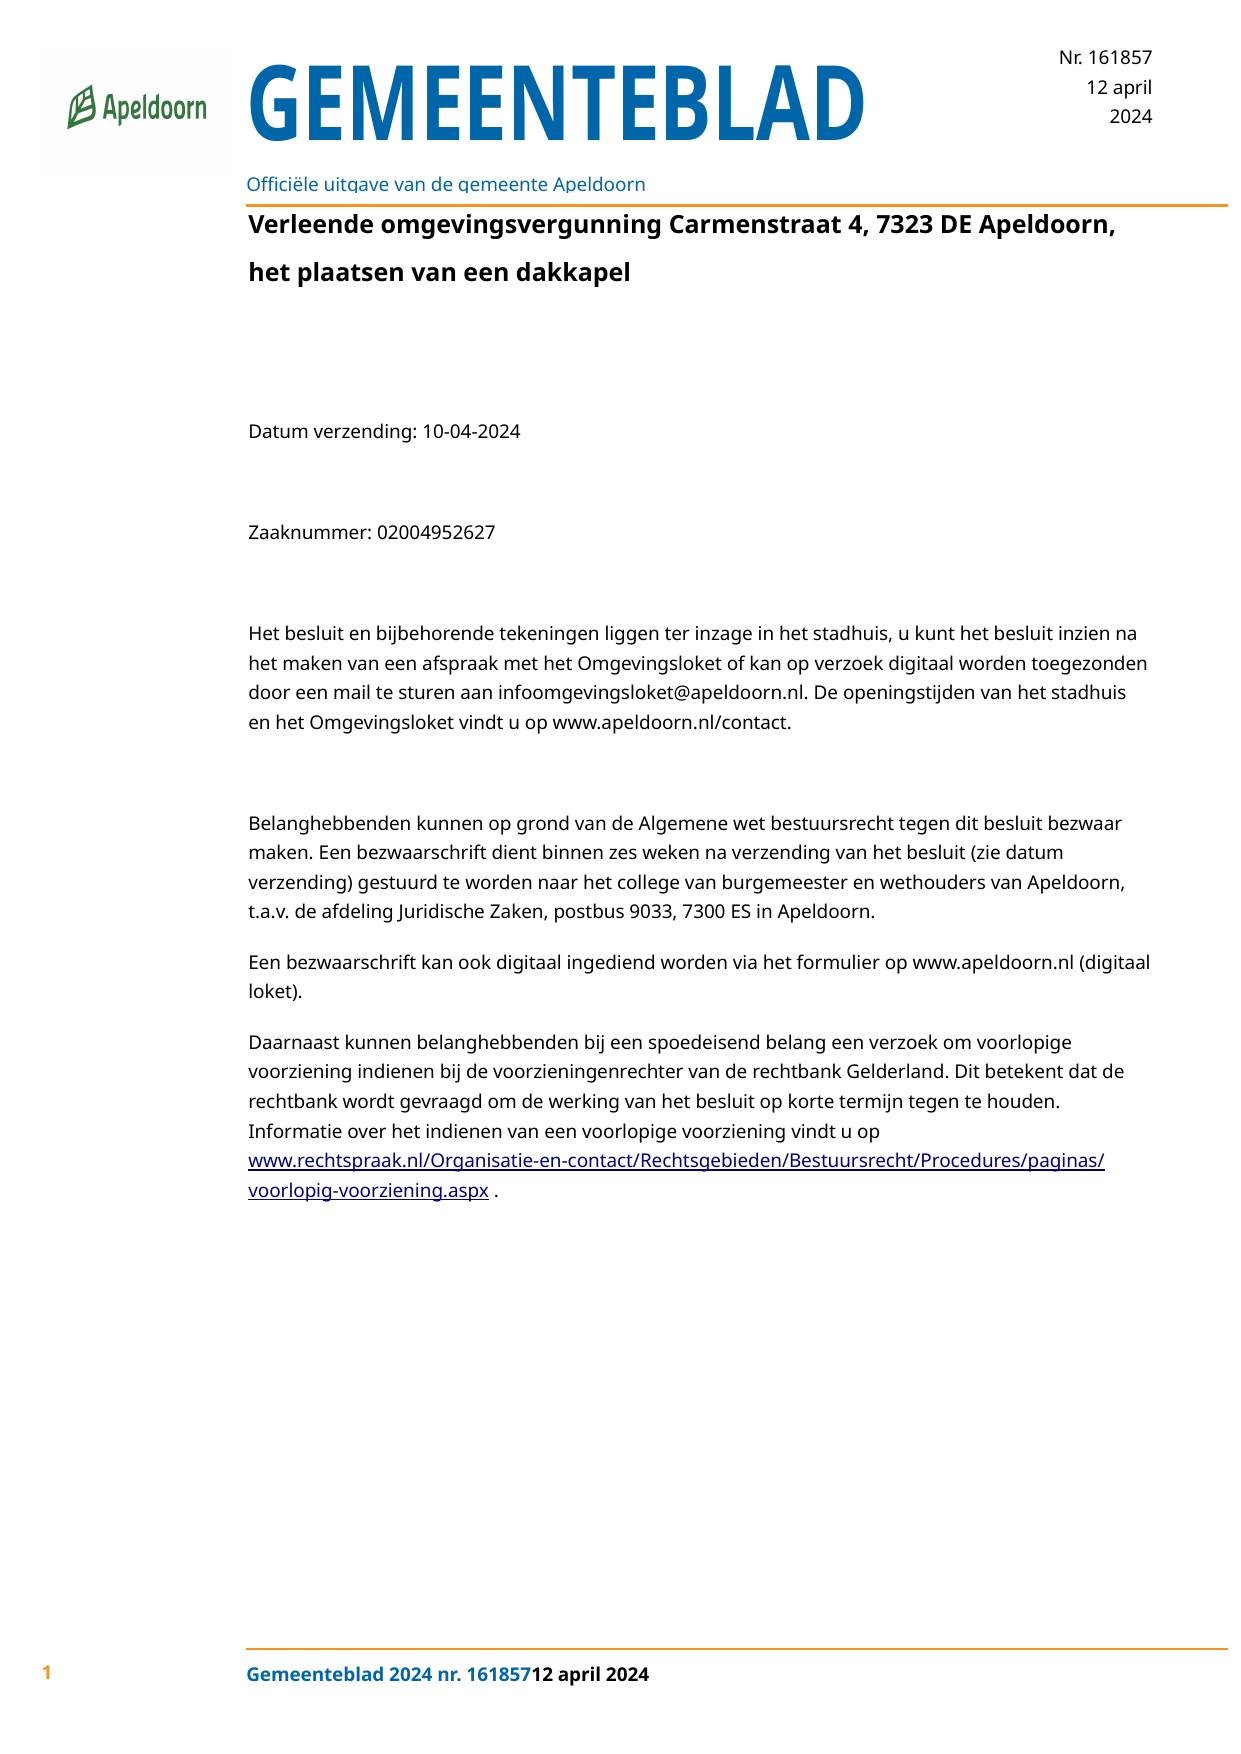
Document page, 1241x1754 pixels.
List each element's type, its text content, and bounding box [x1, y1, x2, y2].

text Een bezwaarschrift kan ook digitaal ingediend worden via het formulier op www.apeldoorn.nl (digitaal loket). [248, 949, 1152, 1004]
text Het besluit en bijbehorende tekeningen liggen ter inzage in het stadhuis, u kunt het besluit inzien na het maken van een afspraak met het Omgevingsloket of kan op verzoek digitaal worden toegezonden door een mail te sturen aan infoomgevingsloket@apeldoorn.nl. De openingstijden van het stadhuis en het Omgevingsloket vindt u op www.apeldoorn.nl/contact. [248, 620, 1152, 735]
text Zaaknummer: 02004952627 [248, 519, 1152, 545]
picture [41, 47, 231, 172]
text Belanghebbenden kunnen op grond van de Algemene wet bestuursrecht tegen dit besluit bezwaar maken. Een bezwaarschrift dient binnen zes weken na verzending van het besluit (zie datum verzending) gestuurd te worden naar het college van burgemeester en wethouders van Apeldoorn, t.a.v. de afdeling Juridische Zaken, postbus 9033, 7300 ES in Apeldoorn. [248, 810, 1152, 924]
text Verleende omgevingsvergunning Carmenstraat 4, 7323 DE Apeldoorn, het plaatsen van een dakkapel [248, 207, 1152, 288]
text Daarnaast kunnen belanghebbenden bij een spoedeisend belang een verzoek om voorlopige voorziening indienen bij de voorzieningenrechter van de rechtbank Gelderland. Dit betekent dat de rechtbank wordt gevraagd om de werking van het besluit op korte termijn tegen te houden. Informatie over het indienen van een voorlopige voorziening vindt u op www.rechtspraak.nl/Organisatie-en-contact/Rechtsgebieden/Bestuursrecht/Procedures/paginas/voorlopig-voorziening.aspx . [248, 1029, 1152, 1203]
text Datum verzending: 10-04-2024 [248, 419, 1152, 444]
